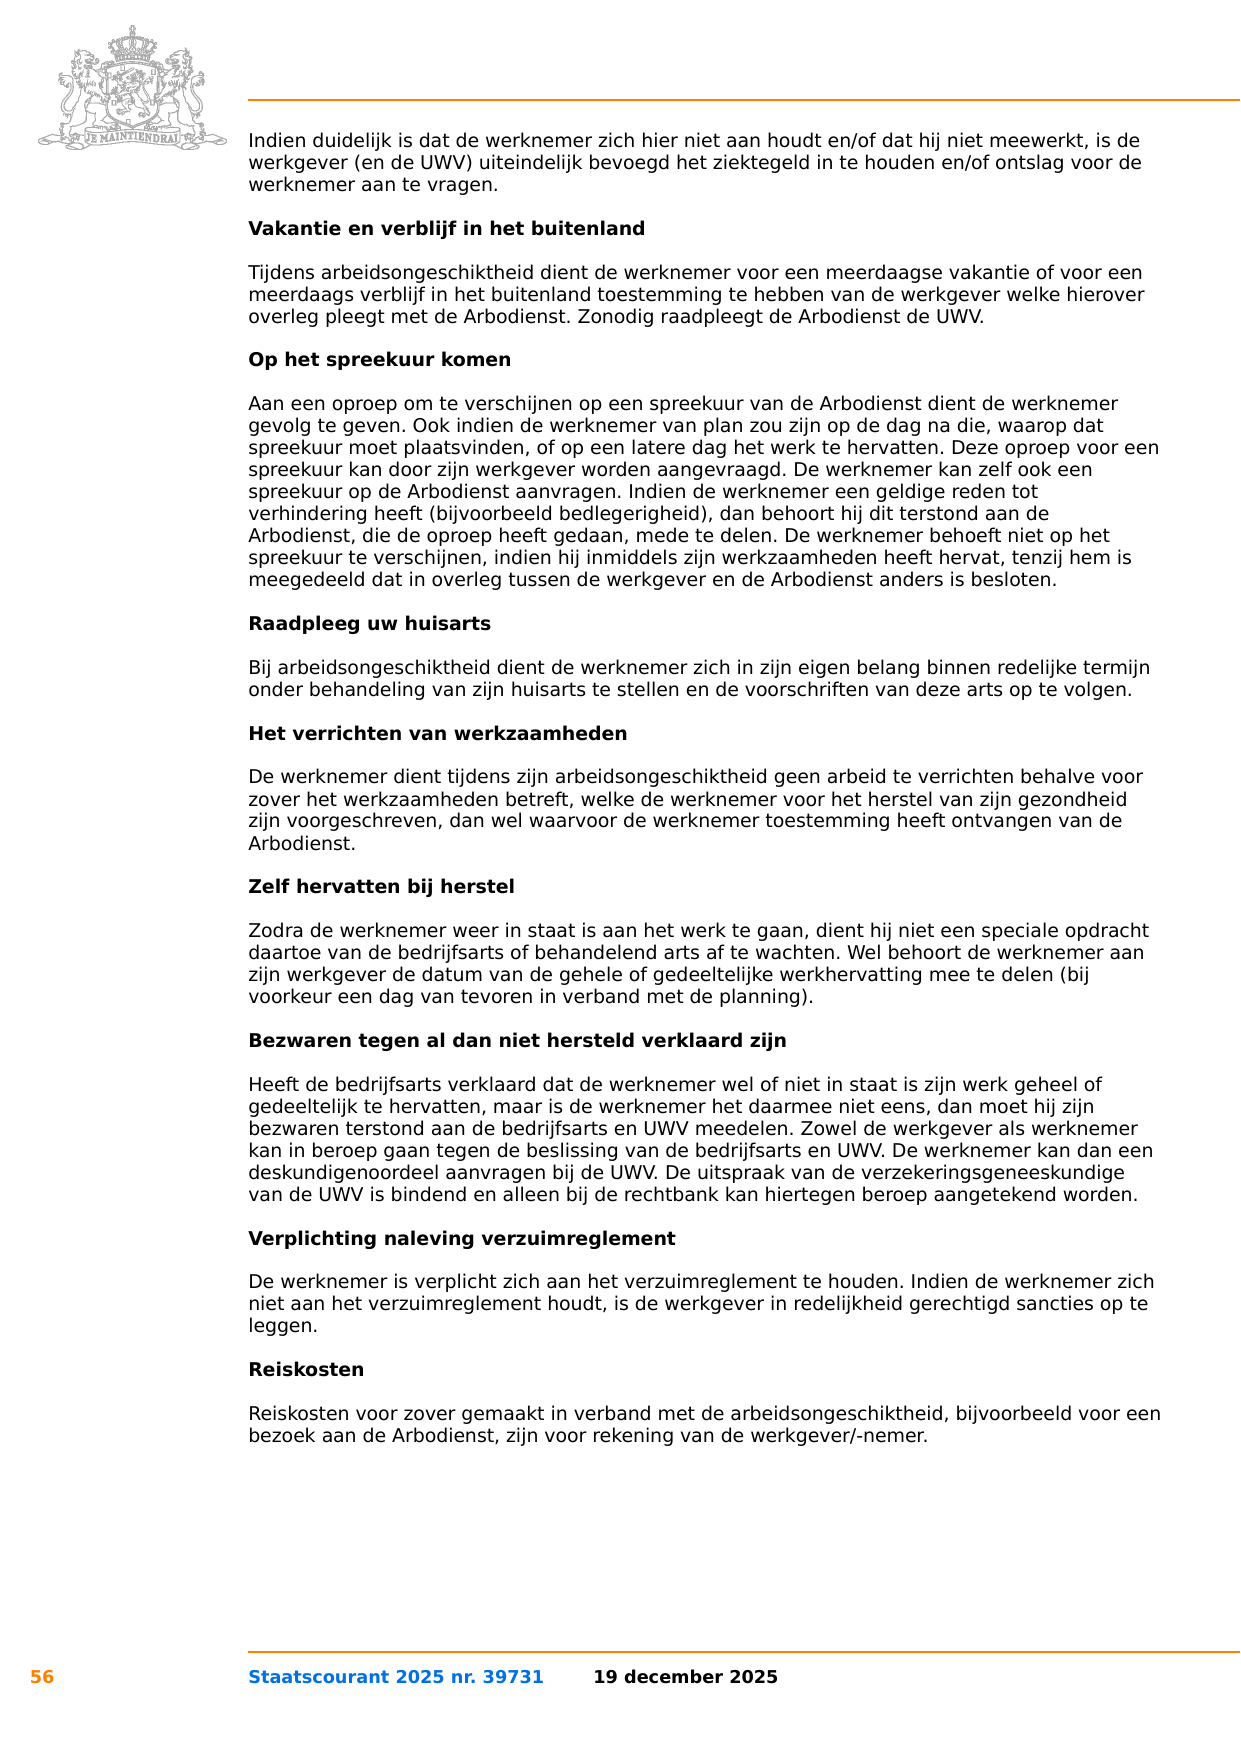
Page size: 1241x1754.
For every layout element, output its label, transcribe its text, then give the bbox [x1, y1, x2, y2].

subtitle Zelf hervatten bij herstel [248, 876, 1163, 898]
text Tijdens arbeidsongeschiktheid dient de werknemer voor een meerdaagse vakantie of voor een meerdaags verblijf in het buitenland toestemming te hebben van de werkgever welke hierover overleg pleegt met de Arbodienst. Zonodig raadpleegt de Arbodienst de UWV. [248, 262, 1163, 327]
text De werknemer is verplicht zich aan het verzuimreglement te houden. Indien de werknemer zich niet aan het verzuimreglement houdt, is de werkgever in redelijkheid gerechtigd sancties op te leggen. [248, 1271, 1163, 1337]
picture [38, 25, 227, 150]
subtitle Vakantie en verblijf in het buitenland [248, 218, 1163, 240]
subtitle Het verrichten van werkzaamheden [248, 723, 1163, 744]
text De werknemer dient tijdens zijn arbeidsongeschiktheid geen arbeid te verrichten behalve voor zover het werkzaamheden betreft, welke de werknemer voor het herstel van zijn gezondheid zijn voorgeschreven, dan wel waarvoor de werknemer toestemming heeft ontvangen van de Arbodienst. [248, 766, 1163, 854]
text Heeft de bedrijfsarts verklaard dat de werknemer wel of niet in staat is zijn werk geheel of gedeeltelijk te hervatten, maar is de werknemer het daarmee niet eens, dan moet hij zijn bezwaren terstond aan de bedrijfsarts en UWV meedelen. Zowel de werkgever als werknemer kan in beroep gaan tegen de beslissing van de bedrijfsarts en UWV. De werknemer kan dan een deskundigenoordeel aanvragen bij de UWV. De uitspraak van de verzekeringsgeneeskundige van de UWV is bindend en alleen bij de rechtbank kan hiertegen beroep aangetekend worden. [248, 1074, 1163, 1206]
subtitle Raadpleeg uw huisarts [248, 613, 1163, 635]
text Bij arbeidsongeschiktheid dient de werknemer zich in zijn eigen belang binnen redelijke termijn onder behandeling van zijn huisarts te stellen en de voorschriften van deze arts op te volgen. [248, 657, 1163, 701]
subtitle Bezwaren tegen al dan niet hersteld verklaard zijn [248, 1030, 1163, 1052]
text Reiskosten voor zover gemaakt in verband met de arbeidsongeschiktheid, bijvoorbeeld voor een bezoek aan de Arbodienst, zijn voor rekening van de werkgever/-nemer. [248, 1403, 1163, 1447]
text Indien duidelijk is dat de werknemer zich hier niet aan houdt en/of dat hij niet meewerkt, is de werkgever (en de UWV) uiteindelijk bevoegd het ziektegeld in te houden en/of ontslag voor de werknemer aan te vragen. [248, 130, 1163, 196]
text Zodra de werknemer weer in staat is aan het werk te gaan, dient hij niet een speciale opdracht daartoe van de bedrijfsarts of behandelend arts af te wachten. Wel behoort de werknemer aan zijn werkgever de datum van de gehele of gedeeltelijke werkhervatting mee te delen (bij voorkeur een dag van tevoren in verband met de planning). [248, 920, 1163, 1008]
subtitle Verplichting naleving verzuimreglement [248, 1227, 1163, 1249]
subtitle Op het spreekuur komen [248, 349, 1163, 371]
text Aan een oproep om te verschijnen op een spreekuur van de Arbodienst dient de werknemer gevolg te geven. Ook indien de werknemer van plan zou zijn op de dag na die, waarop dat spreekuur moet plaatsvinden, of op een latere dag het werk te hervatten. Deze oproep voor een spreekuur kan door zijn werkgever worden aangevraagd. De werknemer kan zelf ook een spreekuur op de Arbodienst aanvragen. Indien de werknemer een geldige reden tot verhindering heeft (bijvoorbeeld bedlegerigheid), dan behoort hij dit terstond aan de Arbodienst, die de oproep heeft gedaan, mede te delen. De werknemer behoeft niet op het spreekuur te verschijnen, indien hij inmiddels zijn werkzaamheden heeft hervat, tenzij hem is meegedeeld dat in overleg tussen de werkgever en de Arbodienst anders is besloten. [248, 393, 1163, 591]
subtitle Reiskosten [248, 1359, 1163, 1381]
